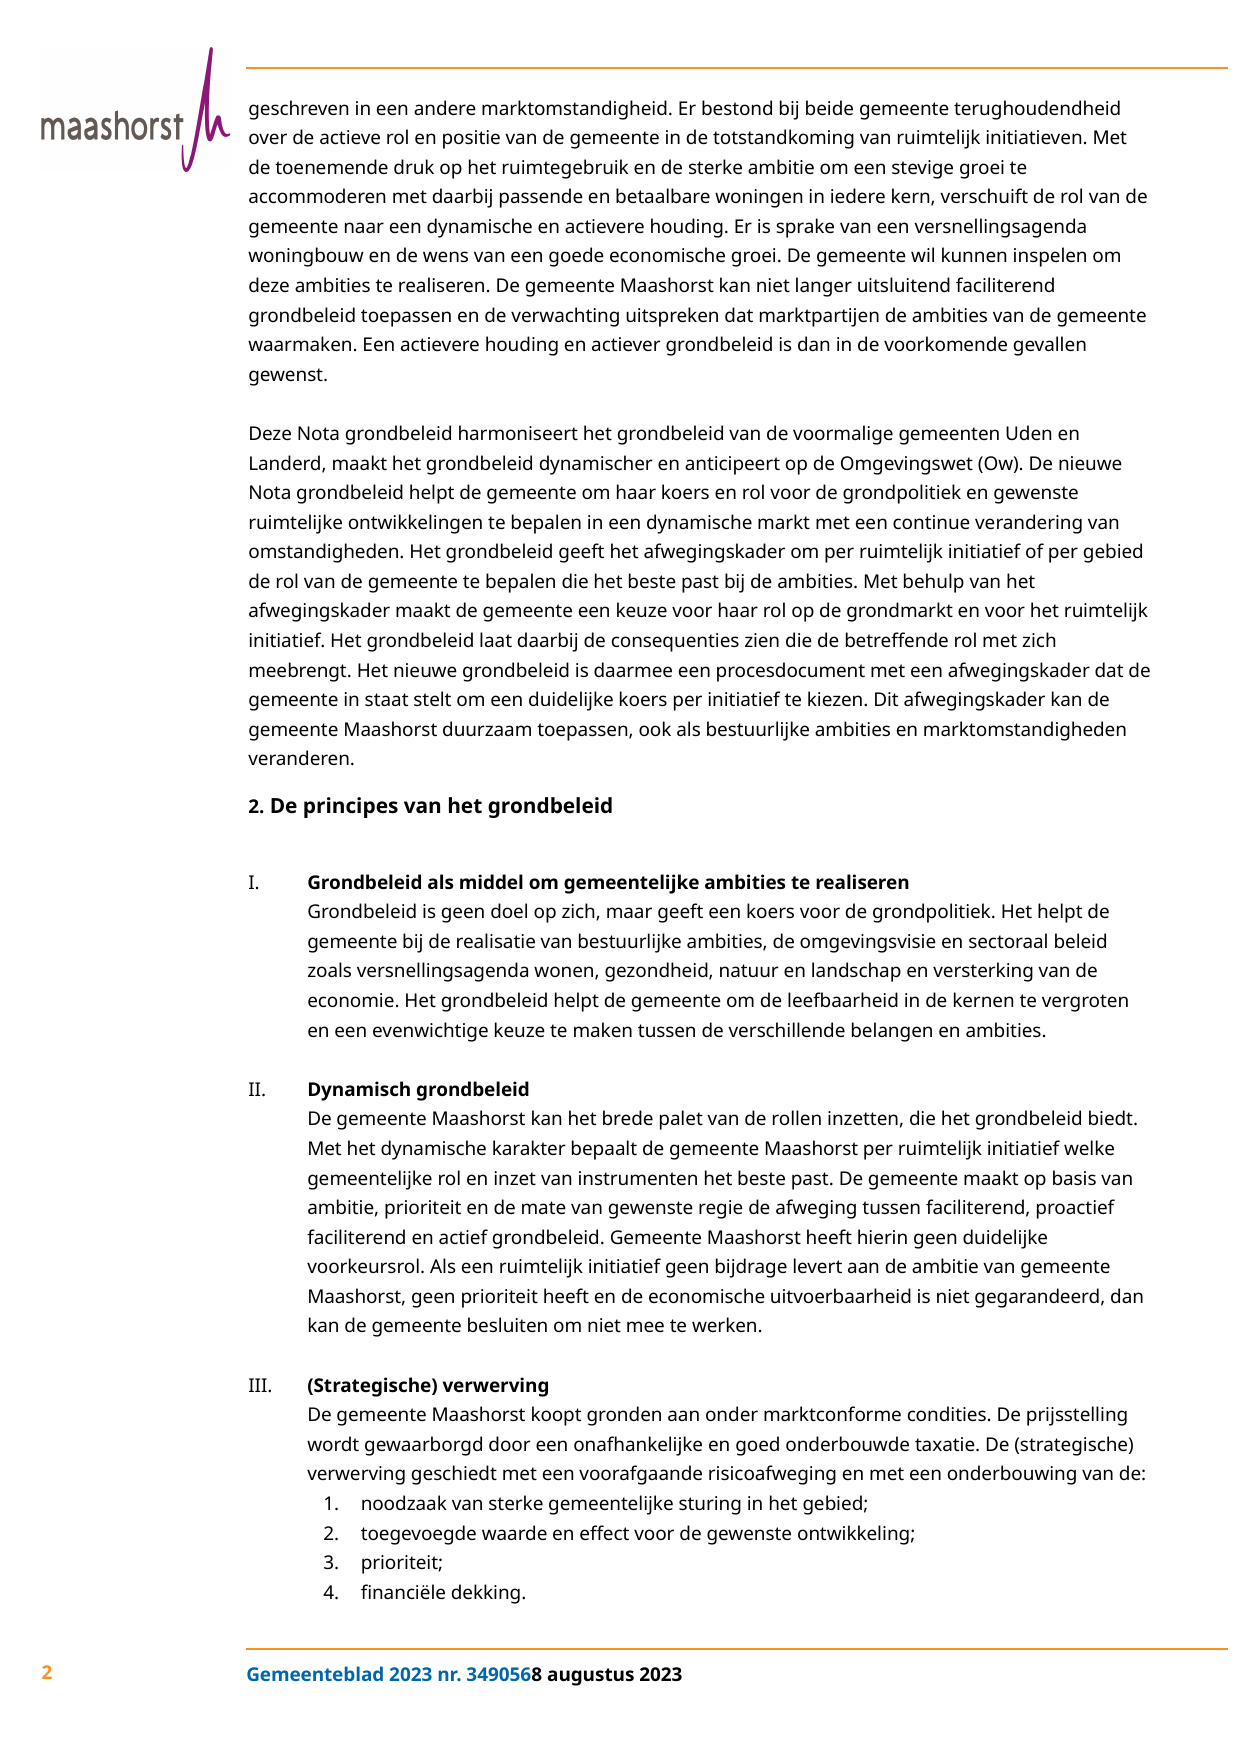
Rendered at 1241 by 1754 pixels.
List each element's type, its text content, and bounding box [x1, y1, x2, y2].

picture [41, 47, 231, 172]
list (Strategische) verwerving [248, 1372, 1152, 1398]
list Grondbeleid als middel om gemeentelijke ambities te realiseren [248, 869, 1152, 895]
text Deze Nota grondbeleid harmoniseert het grondbeleid van de voormalige gemeenten Uden en Landerd, maakt het grondbeleid dynamischer en anticipeert op de Omgevingswet (Ow). De nieuwe Nota grondbeleid helpt de gemeente om haar koers en rol voor de grondpolitiek en gewenste ruimtelijke ontwikkelingen te bepalen in een dynamische markt met een continue verandering van omstandigheden. Het grondbeleid geeft het afwegingskader om per ruimtelijk initiatief of per gebied de rol van de gemeente te bepalen die het beste past bij de ambities. Met behulp van het afwegingskader maakt de gemeente een keuze voor haar rol op de grondmarkt en voor het ruimtelijk initiatief. Het grondbeleid laat daarbij de consequenties zien die de betreffende rol met zich meebrengt. Het nieuwe grondbeleid is daarmee een procesdocument met een afwegingskader dat de gemeente in staat stelt om een duidelijke koers per initiatief te kiezen. Dit afwegingskader kan de gemeente Maashorst duurzaam toepassen, ook als bestuurlijke ambities en marktomstandigheden veranderen. [248, 420, 1152, 771]
list Grondbeleid is geen doel op zich, maar geeft een koers voor de grondpolitiek. Het helpt de gemeente bij de realisatie van bestuurlijke ambities, de omgevingsvisie en sectoraal beleid zoals versnellingsagenda wonen, gezondheid, natuur en landschap en versterking van de economie. Het grondbeleid helpt de gemeente om de leefbaarheid in de kernen te vergroten en een evenwichtige keuze te maken tussen de verschillende belangen en ambities. [248, 898, 1152, 1043]
list Dynamisch grondbeleid [248, 1076, 1152, 1102]
list De gemeente Maashorst koopt gronden aan onder marktconforme condities. De prijsstelling wordt gewaarborgd door een onafhankelijke en goed onderbouwde taxatie. De (strategische) verwerving geschiedt met een voorafgaande risicoafweging en met een onderbouwing van de: [248, 1401, 1152, 1486]
text geschreven in een andere marktomstandigheid. Er bestond bij beide gemeente terughoudendheid over de actieve rol en positie van de gemeente in de totstandkoming van ruimtelijk initiatieven. Met de toenemende druk op het ruimtegebruik en de sterke ambitie om een stevige groei te accommoderen met daarbij passende en betaalbare woningen in iedere kern, verschuift de rol van de gemeente naar een dynamische en actievere houding. Er is sprake van een versnellingsagenda woningbouw en de wens van een goede economische groei. De gemeente wil kunnen inspelen om deze ambities te realiseren. De gemeente Maashorst kan niet langer uitsluitend faciliterend grondbeleid toepassen en de verwachting uitspreken dat marktpartijen de ambities van de gemeente waarmaken. Een actievere houding en actiever grondbeleid is dan in de voorkomende gevallen gewenst. [248, 95, 1152, 387]
text 2. De principes van het grondbeleid [248, 791, 1152, 820]
list financiële dekking. [323, 1579, 1152, 1605]
list noodzaak van sterke gemeentelijke sturing in het gebied; [323, 1490, 1152, 1516]
list De gemeente Maashorst kan het brede palet van de rollen inzetten, die het grondbeleid biedt. Met het dynamische karakter bepaalt de gemeente Maashorst per ruimtelijk initiatief welke gemeentelijke rol en inzet van instrumenten het beste past. De gemeente maakt op basis van ambitie, prioriteit en de mate van gewenste regie de afweging tussen faciliterend, proactief faciliterend en actief grondbeleid. Gemeente Maashorst heeft hierin geen duidelijke voorkeursrol. Als een ruimtelijk initiatief geen bijdrage levert aan de ambitie van gemeente Maashorst, geen prioriteit heeft en de economische uitvoerbaarheid is niet gegarandeerd, dan kan de gemeente besluiten om niet mee te werken. [248, 1106, 1152, 1338]
list prioriteit; [323, 1549, 1152, 1575]
list toegevoegde waarde en effect voor de gewenste ontwikkeling; [323, 1520, 1152, 1546]
